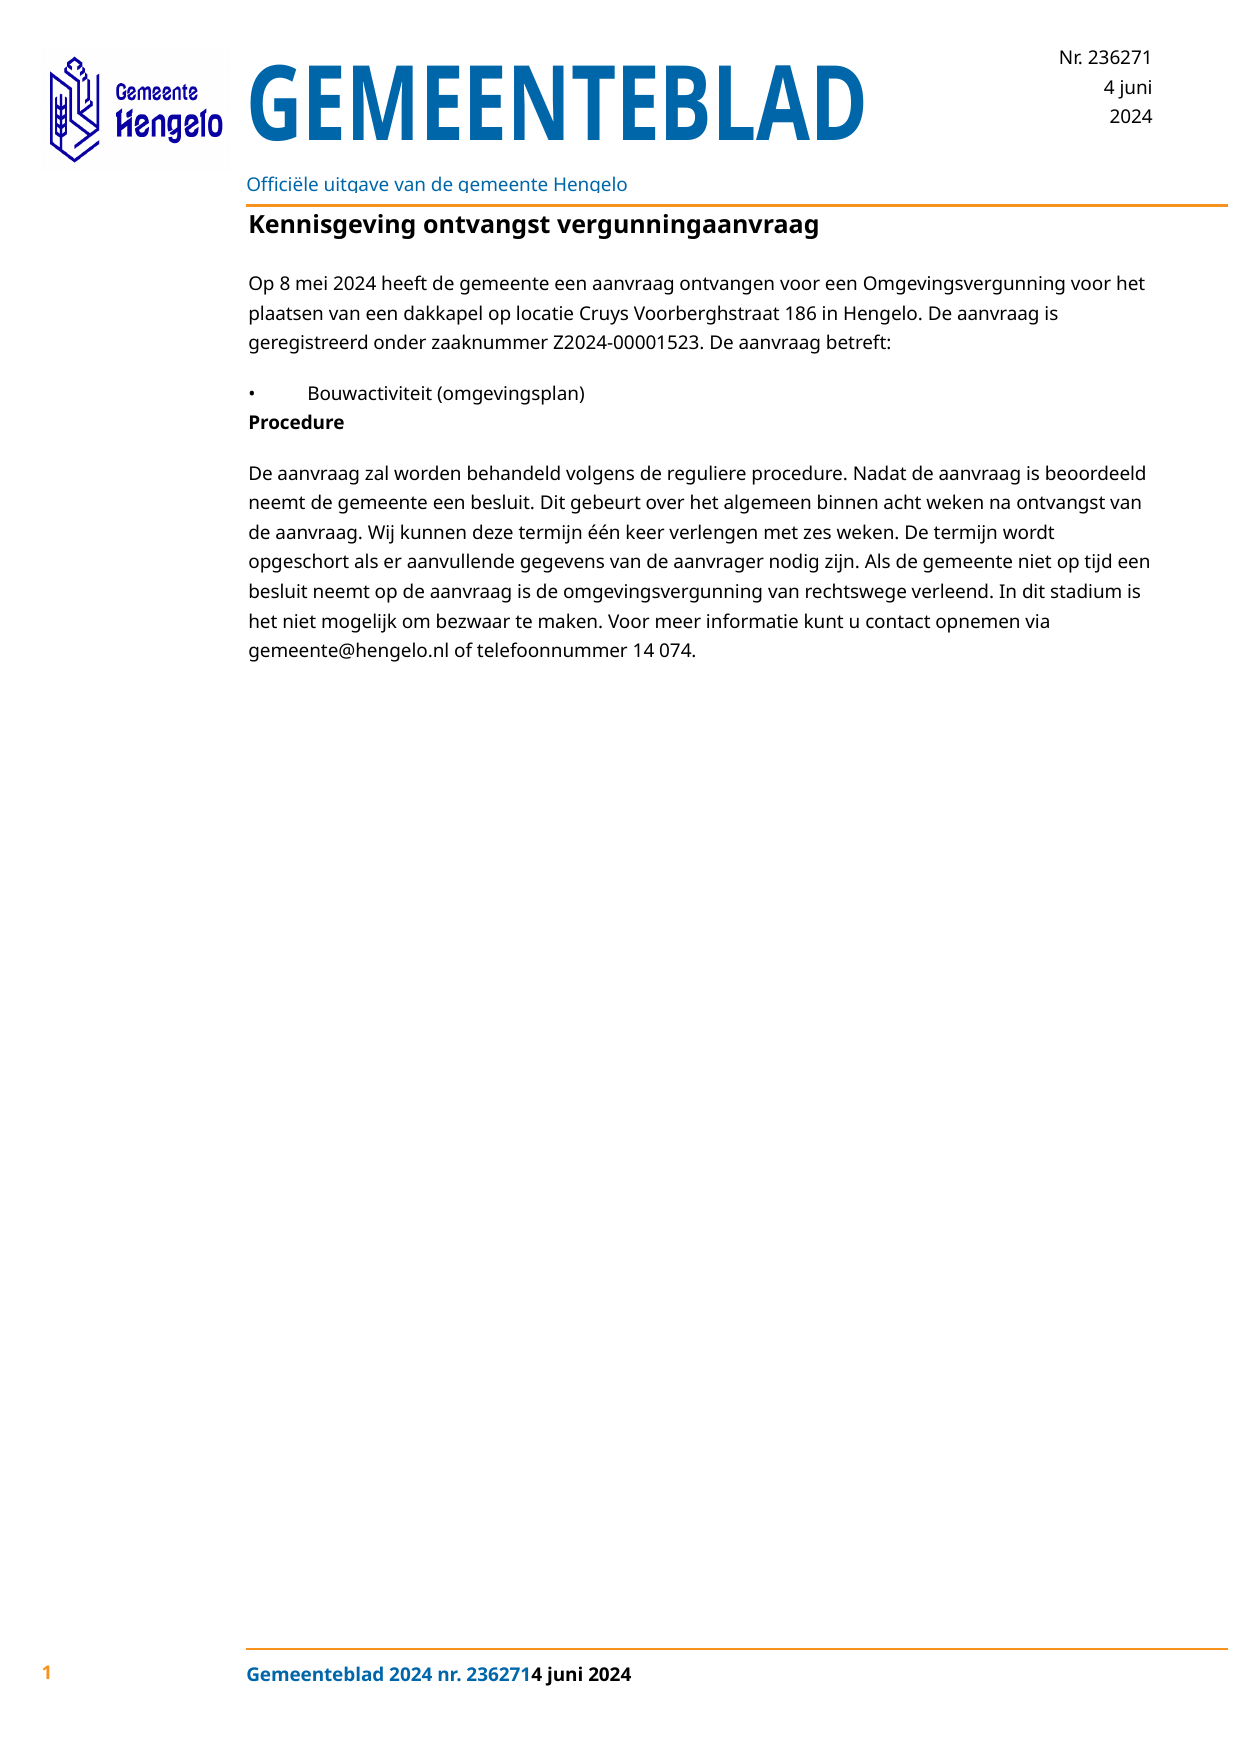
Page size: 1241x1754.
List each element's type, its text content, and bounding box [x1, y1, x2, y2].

text De aanvraag zal worden behandeld volgens de reguliere procedure. Nadat de aanvraag is beoordeeld neemt de gemeente een besluit. Dit gebeurt over het algemeen binnen acht weken na ontvangst van de aanvraag. Wij kunnen deze termijn één keer verlengen met zes weken. De termijn wordt opgeschort als er aanvullende gegevens van de aanvrager nodig zijn. Als de gemeente niet op tijd een besluit neemt op de aanvraag is de omgevingsvergunning van rechtswege verleend. In dit stadium is het niet mogelijk om bezwaar te maken. Voor meer informatie kunt u contact opnemen via gemeente@hengelo.nl of telefoonnummer 14 074. [248, 460, 1152, 663]
list Bouwactiviteit (omgevingsplan) [248, 380, 1152, 406]
text Op 8 mei 2024 heeft de gemeente een aanvraag ontvangen voor een Omgevingsvergunning voor het plaatsen van een dakkapel op locatie Cruys Voorberghstraat 186 in Hengelo. De aanvraag is geregistreerd onder zaaknummer Z2024-00001523. De aanvraag betreft: [248, 270, 1152, 355]
picture [41, 47, 231, 172]
text Kennisgeving ontvangst vergunningaanvraag [248, 207, 1152, 241]
text Procedure [248, 409, 1152, 435]
